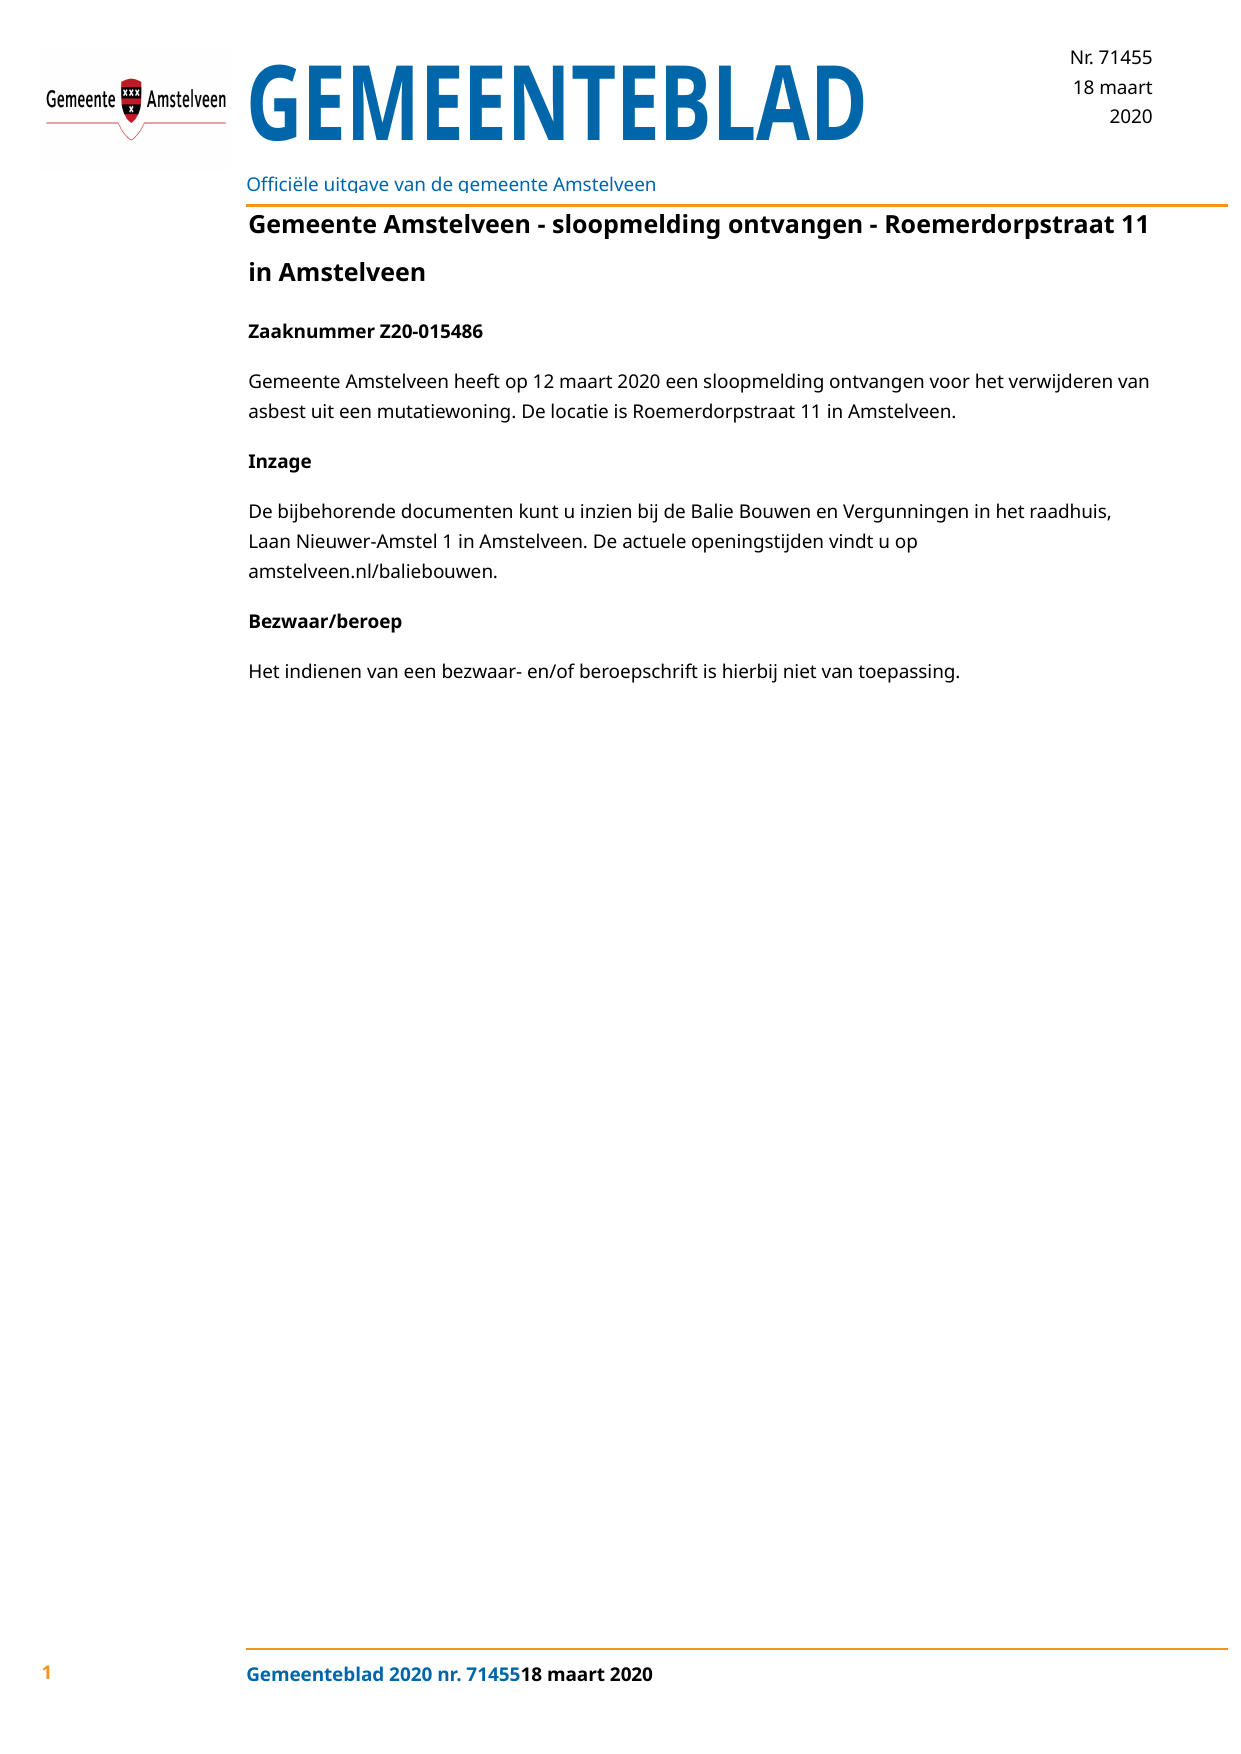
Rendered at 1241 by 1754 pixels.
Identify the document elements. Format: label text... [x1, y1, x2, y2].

text Bezwaar/beroep [248, 608, 1152, 634]
text De bijbehorende documenten kunt u inzien bij de Balie Bouwen en Vergunningen in het raadhuis, Laan Nieuwer-Amstel 1 in Amstelveen. De actuele openingstijden vindt u op amstelveen.nl/baliebouwen. [248, 499, 1152, 584]
text Het indienen van een bezwaar- en/of beroepschrift is hierbij niet van toepassing. [248, 659, 1152, 684]
text Gemeente Amstelveen heeft op 12 maart 2020 een sloopmelding ontvangen voor het verwijderen van asbest uit een mutatiewoning. De locatie is Roemerdorpstraat 11 in Amstelveen. [248, 368, 1152, 424]
text Inzage [248, 448, 1152, 474]
picture [41, 47, 231, 172]
text Gemeente Amstelveen - sloopmelding ontvangen - Roemerdorpstraat 11 in Amstelveen [248, 207, 1152, 288]
text Zaaknummer Z20-015486 [248, 318, 1152, 344]
